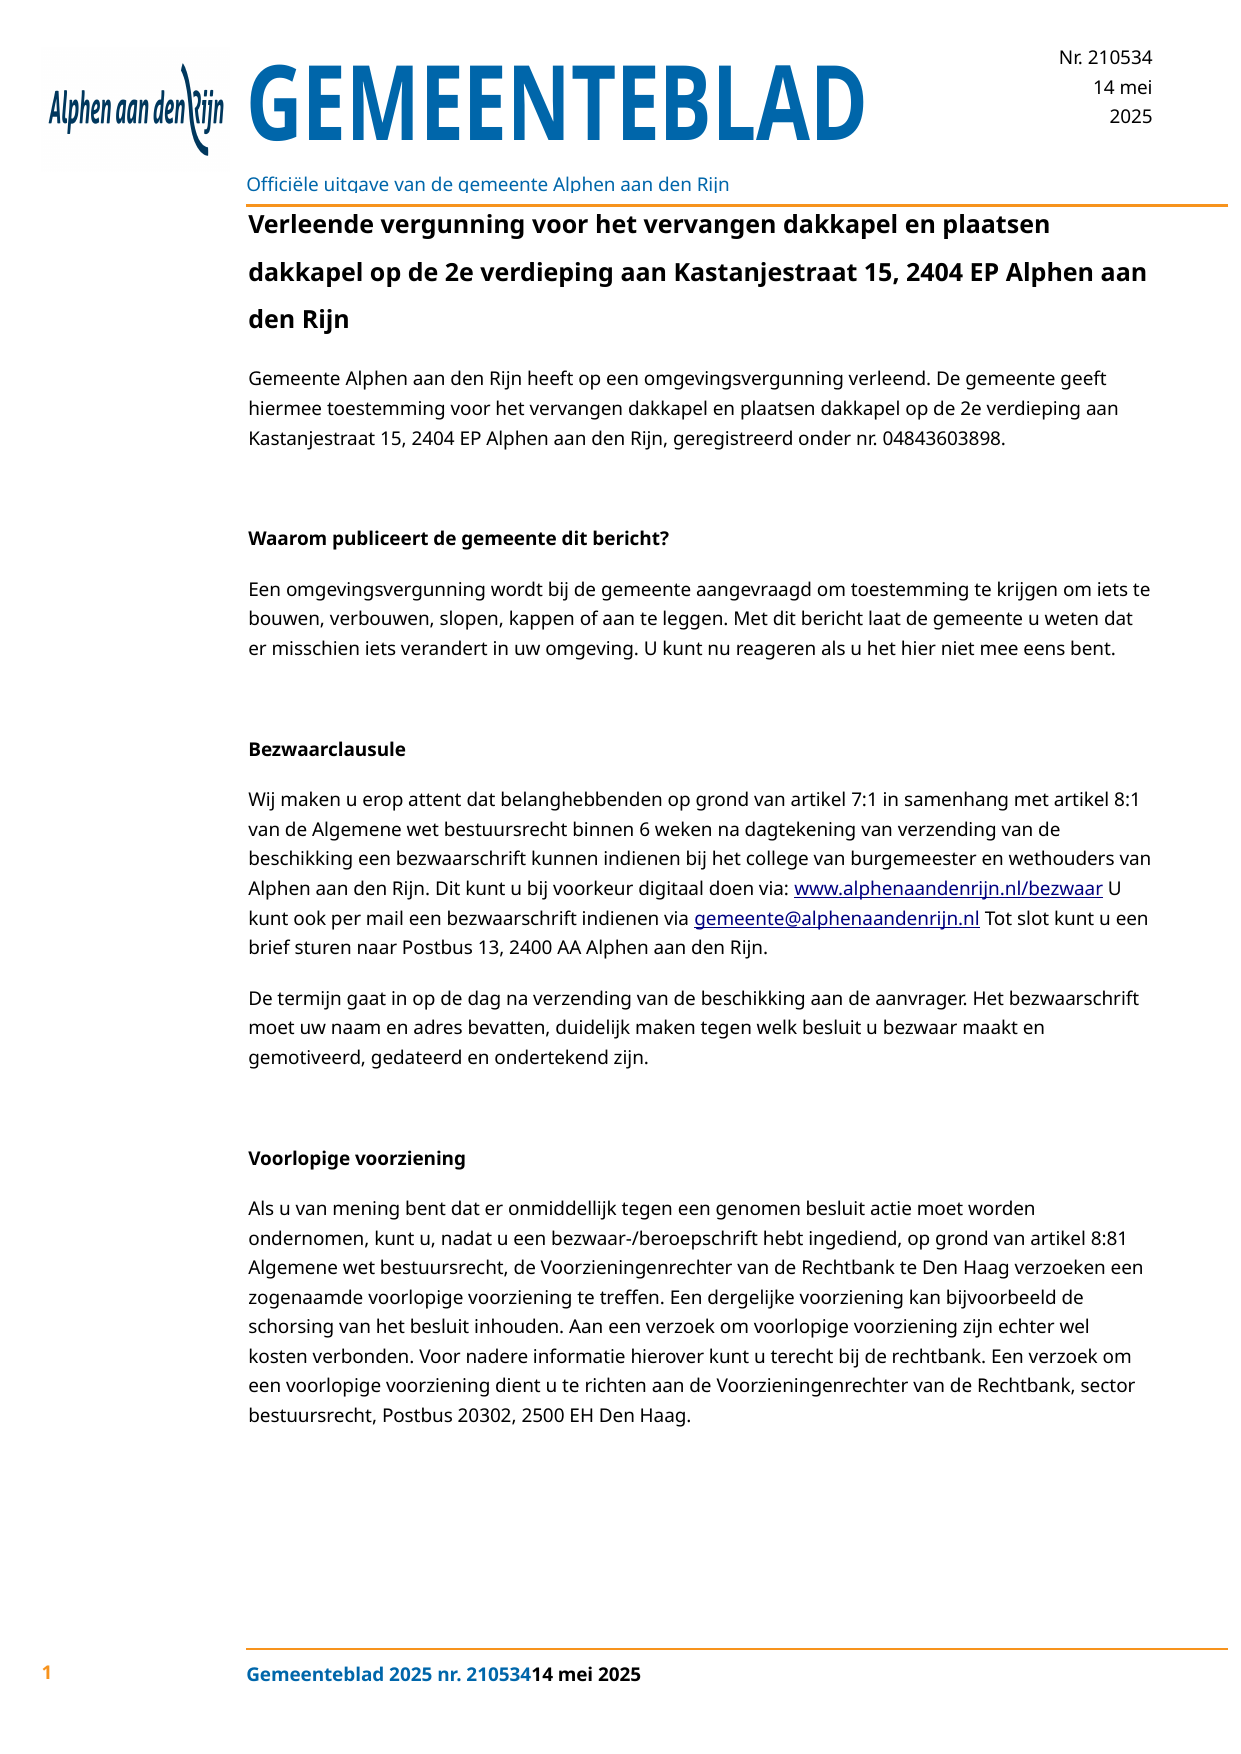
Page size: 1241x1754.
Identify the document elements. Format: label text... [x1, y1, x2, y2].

text Wij maken u erop attent dat belanghebbenden op grond van artikel 7:1 in samenhang met artikel 8:1 van de Algemene wet bestuursrecht binnen 6 weken na dagtekening van verzending van de beschikking een bezwaarschrift kunnen indienen bij het college van burgemeester en wethouders van Alphen aan den Rijn. Dit kunt u bij voorkeur digitaal doen via: www.alphenaandenrijn.nl/bezwaar U kunt ook per mail een bezwaarschrift indienen via gemeente@alphenaandenrijn.nl Tot slot kunt u een brief sturen naar Postbus 13, 2400 AA Alphen aan den Rijn. [248, 786, 1152, 960]
text Waarom publiceert de gemeente dit bericht? [248, 526, 1152, 551]
text Verleende vergunning voor het vervangen dakkapel en plaatsen dakkapel op de 2e verdieping aan Kastanjestraat 15, 2404 EP Alphen aan den Rijn [248, 207, 1152, 336]
text Een omgevingsvergunning wordt bij de gemeente aangevraagd om toestemming te krijgen om iets te bouwen, verbouwen, slopen, kappen of aan te leggen. Met dit bericht laat de gemeente u weten dat er misschien iets verandert in uw omgeving. U kunt nu reageren als u het hier niet mee eens bent. [248, 576, 1152, 661]
text De termijn gaat in op de dag na verzending van de beschikking aan de aanvrager. Het bezwaarschrift moet uw naam en adres bevatten, duidelijk maken tegen welk besluit u bezwaar maakt en gemotiveerd, gedateerd en ondertekend zijn. [248, 985, 1152, 1069]
text Gemeente Alphen aan den Rijn heeft op een omgevingsvergunning verleend. De gemeente geeft hiermee toestemming voor het vervangen dakkapel en plaatsen dakkapel op de 2e verdieping aan Kastanjestraat 15, 2404 EP Alphen aan den Rijn, geregistreerd onder nr. 04843603898. [248, 366, 1152, 450]
text Bezwaarclausule [248, 736, 1152, 762]
picture [41, 47, 231, 172]
text Als u van mening bent dat er onmiddellijk tegen een genomen besluit actie moet worden ondernomen, kunt u, nadat u een bezwaar-/beroepschrift hebt ingediend, op grond van artikel 8:81 Algemene wet bestuursrecht, de Voorzieningenrechter van de Rechtbank te Den Haag verzoeken een zogenaamde voorlopige voorziening te treffen. Een dergelijke voorziening kan bijvoorbeeld de schorsing van het besluit inhouden. Aan een verzoek om voorlopige voorziening zijn echter wel kosten verbonden. Voor nadere informatie hierover kunt u terecht bij de rechtbank. Een verzoek om een voorlopige voorziening dient u te richten aan de Voorzieningenrechter van de Rechtbank, sector bestuursrecht, Postbus 20302, 2500 EH Den Haag. [248, 1195, 1152, 1428]
text Voorlopige voorziening [248, 1145, 1152, 1170]
